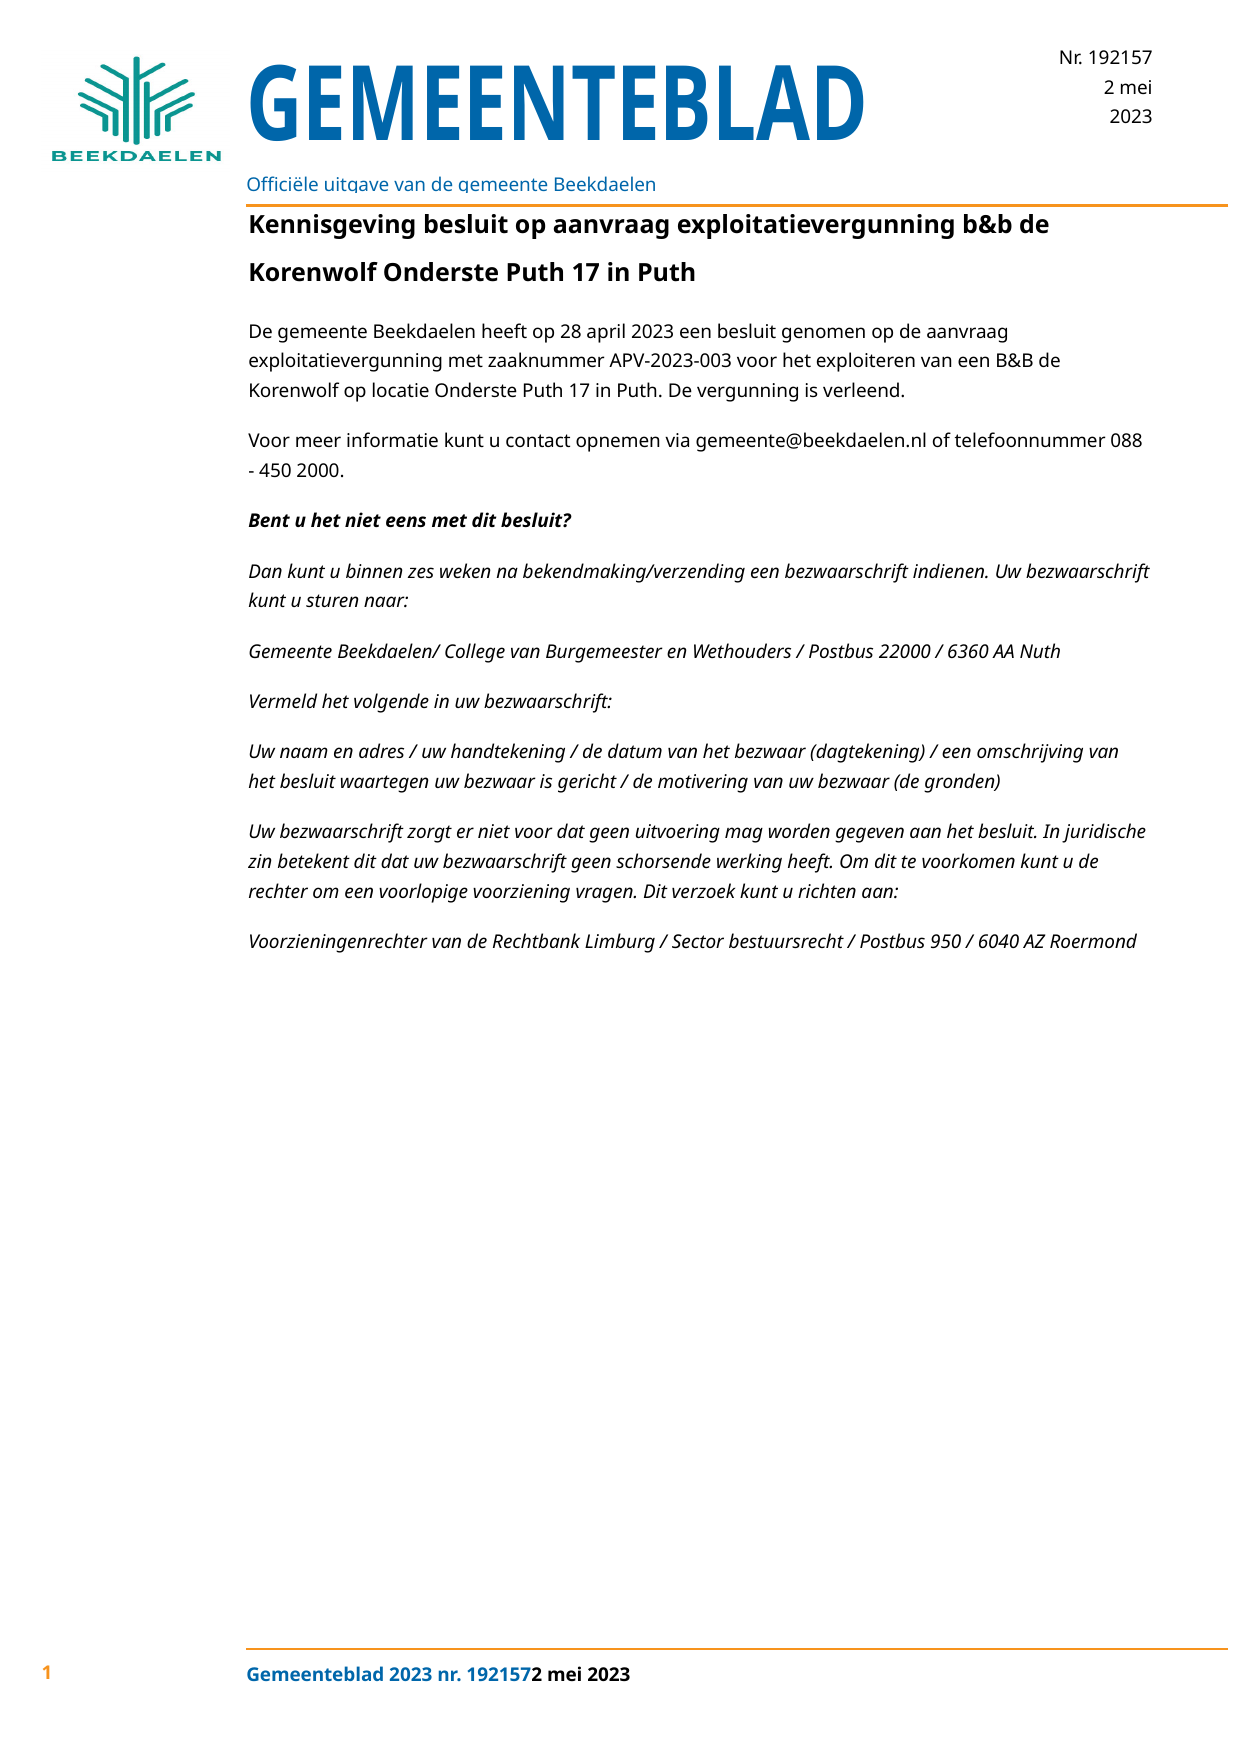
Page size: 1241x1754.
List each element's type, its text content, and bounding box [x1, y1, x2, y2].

picture [41, 47, 231, 172]
text Kennisgeving besluit op aanvraag exploitatievergunning b&b de Korenwolf Onderste Puth 17 in Puth [248, 207, 1152, 288]
text Uw bezwaarschrift zorgt er niet voor dat geen uitvoering mag worden gegeven aan het besluit. In juridische zin betekent dit dat uw bezwaarschrift geen schorsende werking heeft. Om dit te voorkomen kunt u de rechter om een voorlopige voorziening vragen. Dit verzoek kunt u richten aan: [248, 819, 1152, 904]
text De gemeente Beekdaelen heeft op 28 april 2023 een besluit genomen op de aanvraag exploitatievergunning met zaaknummer APV-2023-003 voor het exploiteren van een B&B de Korenwolf op locatie Onderste Puth 17 in Puth. De vergunning is verleend. [248, 318, 1152, 403]
text Voor meer informatie kunt u contact opnemen via gemeente@beekdaelen.nl of telefoonnummer 088 - 450 2000. [248, 427, 1152, 483]
text Voorzieningenrechter van de Rechtbank Limburg / Sector bestuursrecht / Postbus 950 / 6040 AZ Roermond [248, 928, 1152, 954]
text Dan kunt u binnen zes weken na bekendmaking/verzending een bezwaarschrift indienen. Uw bezwaarschrift kunt u sturen naar: [248, 558, 1152, 613]
text Gemeente Beekdaelen/ College van Burgemeester en Wethouders / Postbus 22000 / 6360 AA Nuth [248, 638, 1152, 664]
text Vermeld het volgende in uw bezwaarschrift: [248, 688, 1152, 714]
text Bent u het niet eens met dit besluit? [248, 507, 1152, 533]
text Uw naam en adres / uw handtekening / de datum van het bezwaar (dagtekening) / een omschrijving van het besluit waartegen uw bezwaar is gericht / de motivering van uw bezwaar (de gronden) [248, 739, 1152, 794]
